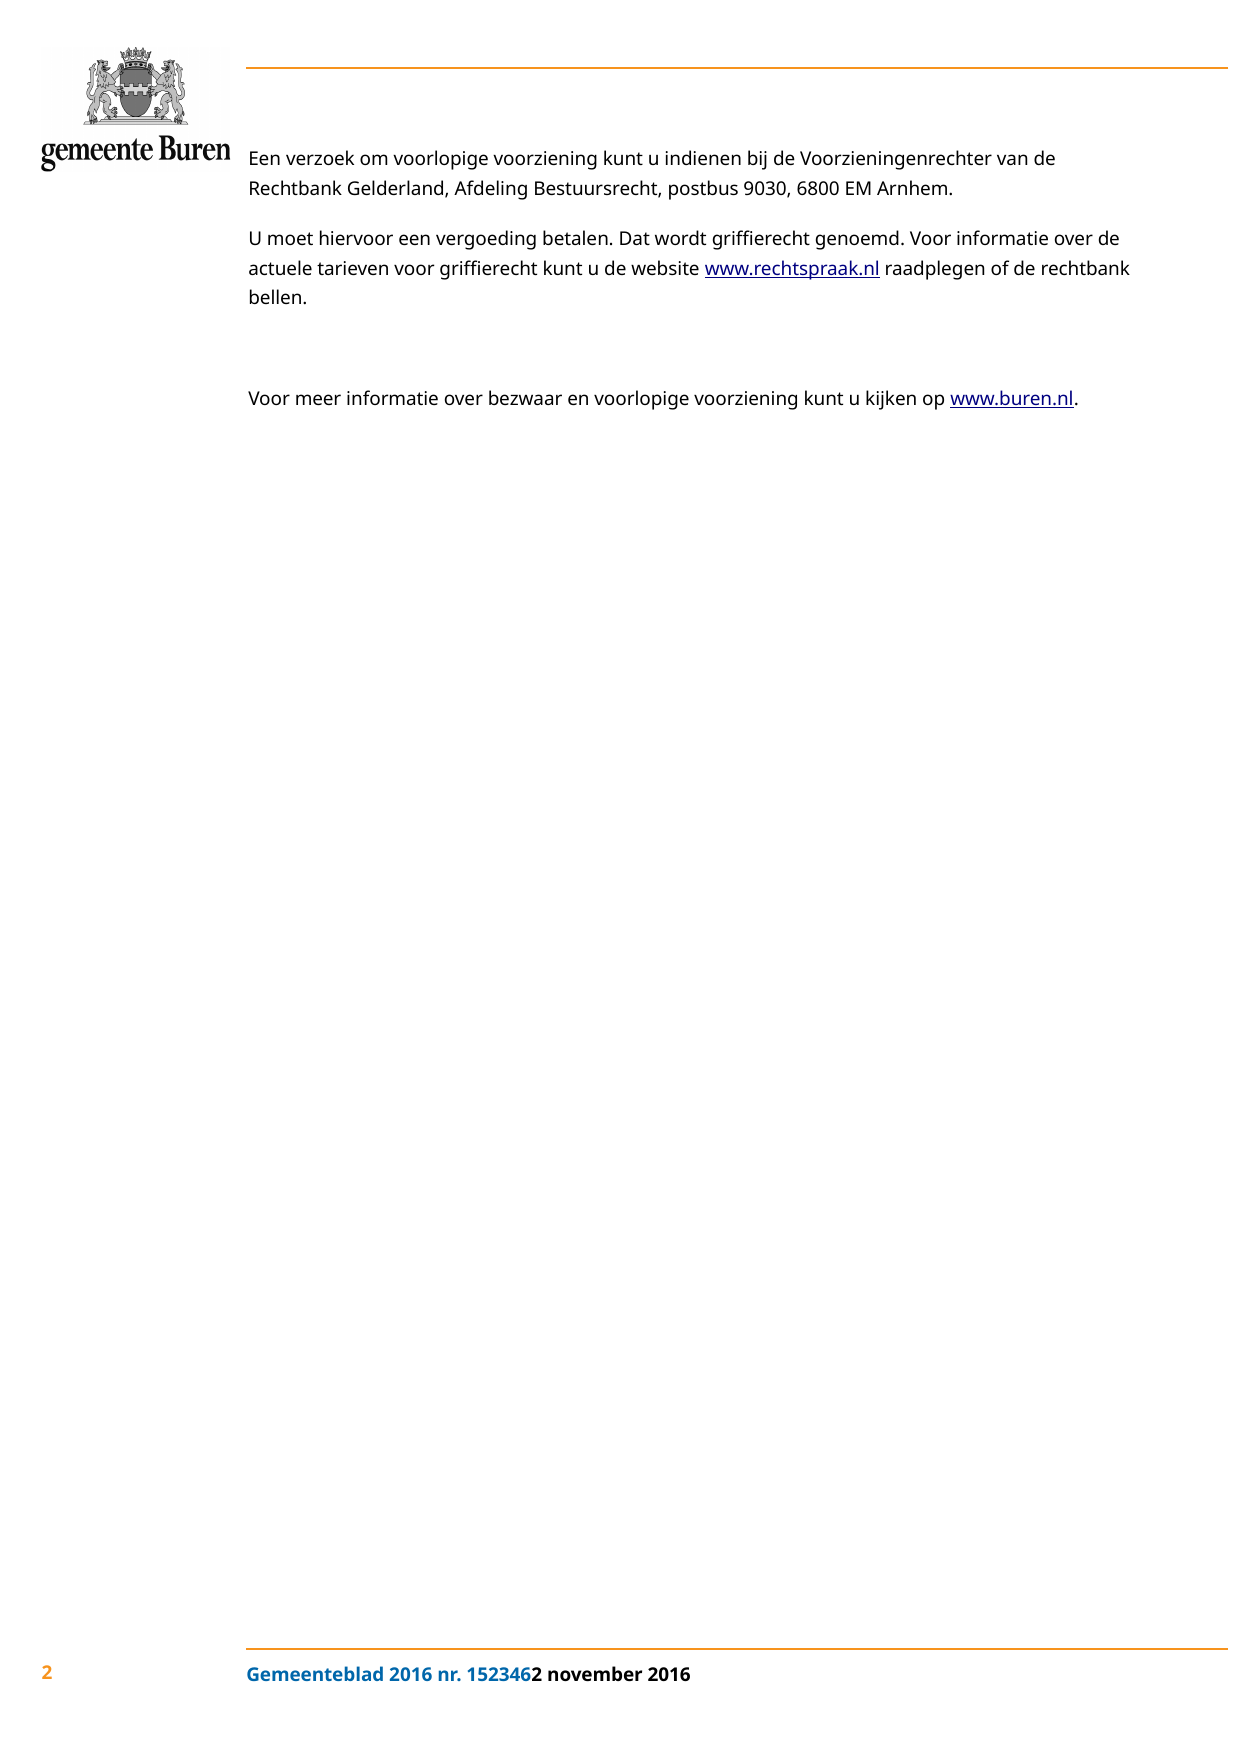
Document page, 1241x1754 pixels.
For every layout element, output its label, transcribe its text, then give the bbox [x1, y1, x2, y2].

picture [41, 47, 231, 172]
text Voor meer informatie over bezwaar en voorlopige voorziening kunt u kijken op www.buren.nl. [248, 385, 1152, 411]
text Een verzoek om voorlopige voorziening kunt u indienen bij de Voorzieningenrechter van de Rechtbank Gelderland, Afdeling Bestuursrecht, postbus 9030, 6800 EM Arnhem. [248, 145, 1152, 201]
text U moet hiervoor een vergoeding betalen. Dat wordt griffierecht genoemd. Voor informatie over de actuele tarieven voor griffierecht kunt u de website www.rechtspraak.nl raadplegen of de rechtbank bellen. [248, 225, 1152, 310]
